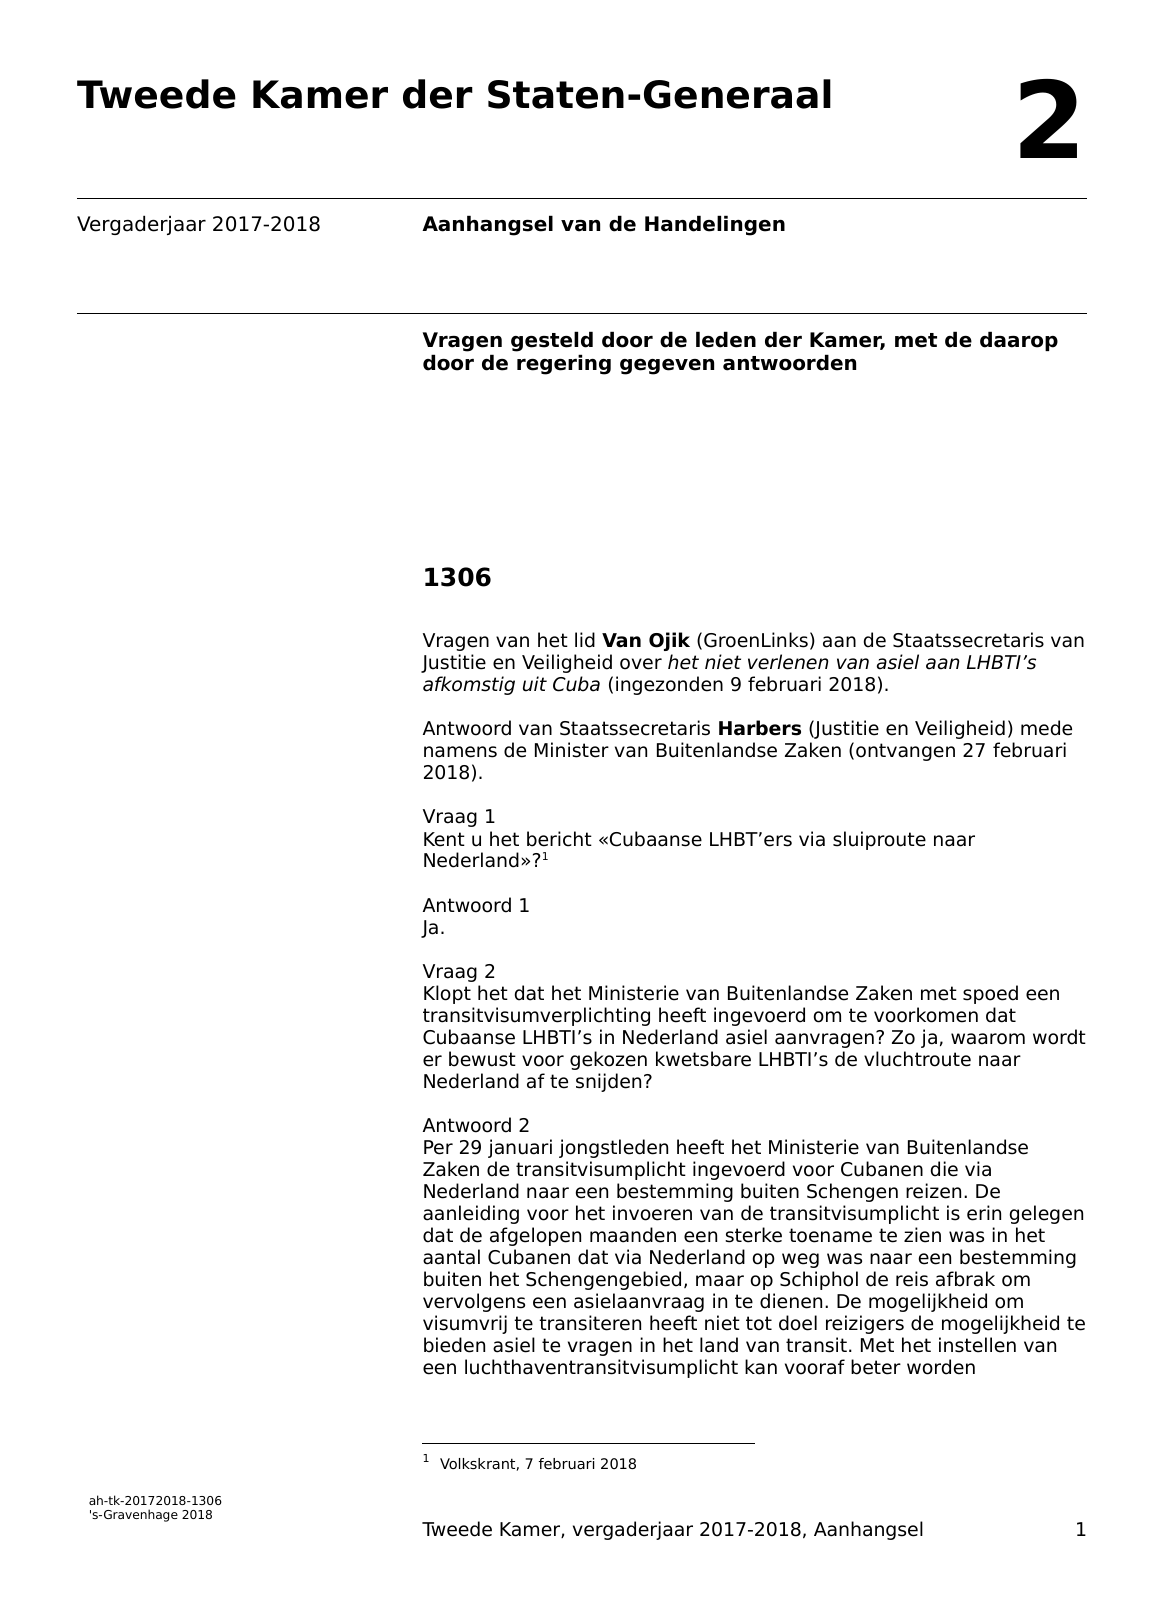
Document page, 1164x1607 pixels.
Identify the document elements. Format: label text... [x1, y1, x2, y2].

text 1306 [422, 563, 1087, 592]
table_cell Vergaderjaar 2017-2018 [77, 199, 422, 313]
text Klopt het dat het Ministerie van Buitenlandse Zaken met spoed een transitvisumverplichting heeft ingevoerd om te voorkomen dat Cubaanse LHBTI’s in Nederland asiel aanvragen? Zo ja, waarom wordt er bewust voor gekozen kwetsbare LHBTI’s de vluchtroute naar Nederland af te snijden? [422, 983, 1087, 1093]
text ah-tk-20172018-1306 [88, 1494, 323, 1508]
text Vragen van het lid Van Ojik (GroenLinks) aan de Staatssecretaris van Justitie en Veiligheid over het niet verlenen van asiel aan LHBTI’s afkomstig uit Cuba (ingezonden 9 februari 2018). [422, 630, 1087, 696]
text Per 29 januari jongstleden heeft het Ministerie van Buitenlandse Zaken de transitvisumplicht ingevoerd voor Cubanen die via Nederland naar een bestemming buiten Schengen reizen. De aanleiding voor het invoeren van de transitvisumplicht is erin gelegen dat de afgelopen maanden een sterke toename te zien was in het aantal Cubanen dat via Nederland op weg was naar een bestemming buiten het Schengengebied, maar op Schiphol de reis afbrak om vervolgens een asielaanvraag in te dienen. De mogelijkheid om visumvrij te transiteren heeft niet tot doel reizigers de mogelijkheid te bieden asiel te vragen in het land van transit. Met het instellen van een luchthaventransitvisumplicht kan vooraf beter worden [422, 1137, 1087, 1378]
table_cell Aanhangsel van de Handelingen [422, 199, 1087, 313]
text Ja. [422, 917, 1087, 938]
table_header Tweede Kamer der Staten-Generaal [77, 59, 886, 198]
table_header 2 [886, 59, 1087, 198]
text Antwoord van Staatssecretaris Harbers (Justitie en Veiligheid) mede namens de Minister van Buitenlandse Zaken (ontvangen 27 februari 2018). [422, 718, 1087, 784]
text Vraag 1 [422, 806, 1087, 828]
text 's-Gravenhage 2018 [88, 1508, 323, 1522]
text Vraag 2 [422, 961, 1087, 983]
table_cell [77, 314, 422, 375]
text Kent u het bericht «Cubaanse LHBT’ers via sluiproute naar Nederland»? [422, 828, 1087, 872]
text Antwoord 1 [422, 894, 1087, 917]
table_cell Vragen gesteld door de leden der Kamer, met de daarop door de regering gegeven antwoorden [422, 314, 1087, 375]
text Antwoord 2 [422, 1115, 1087, 1137]
text Volkskrant, 7 februari 2018 [422, 1452, 1087, 1474]
